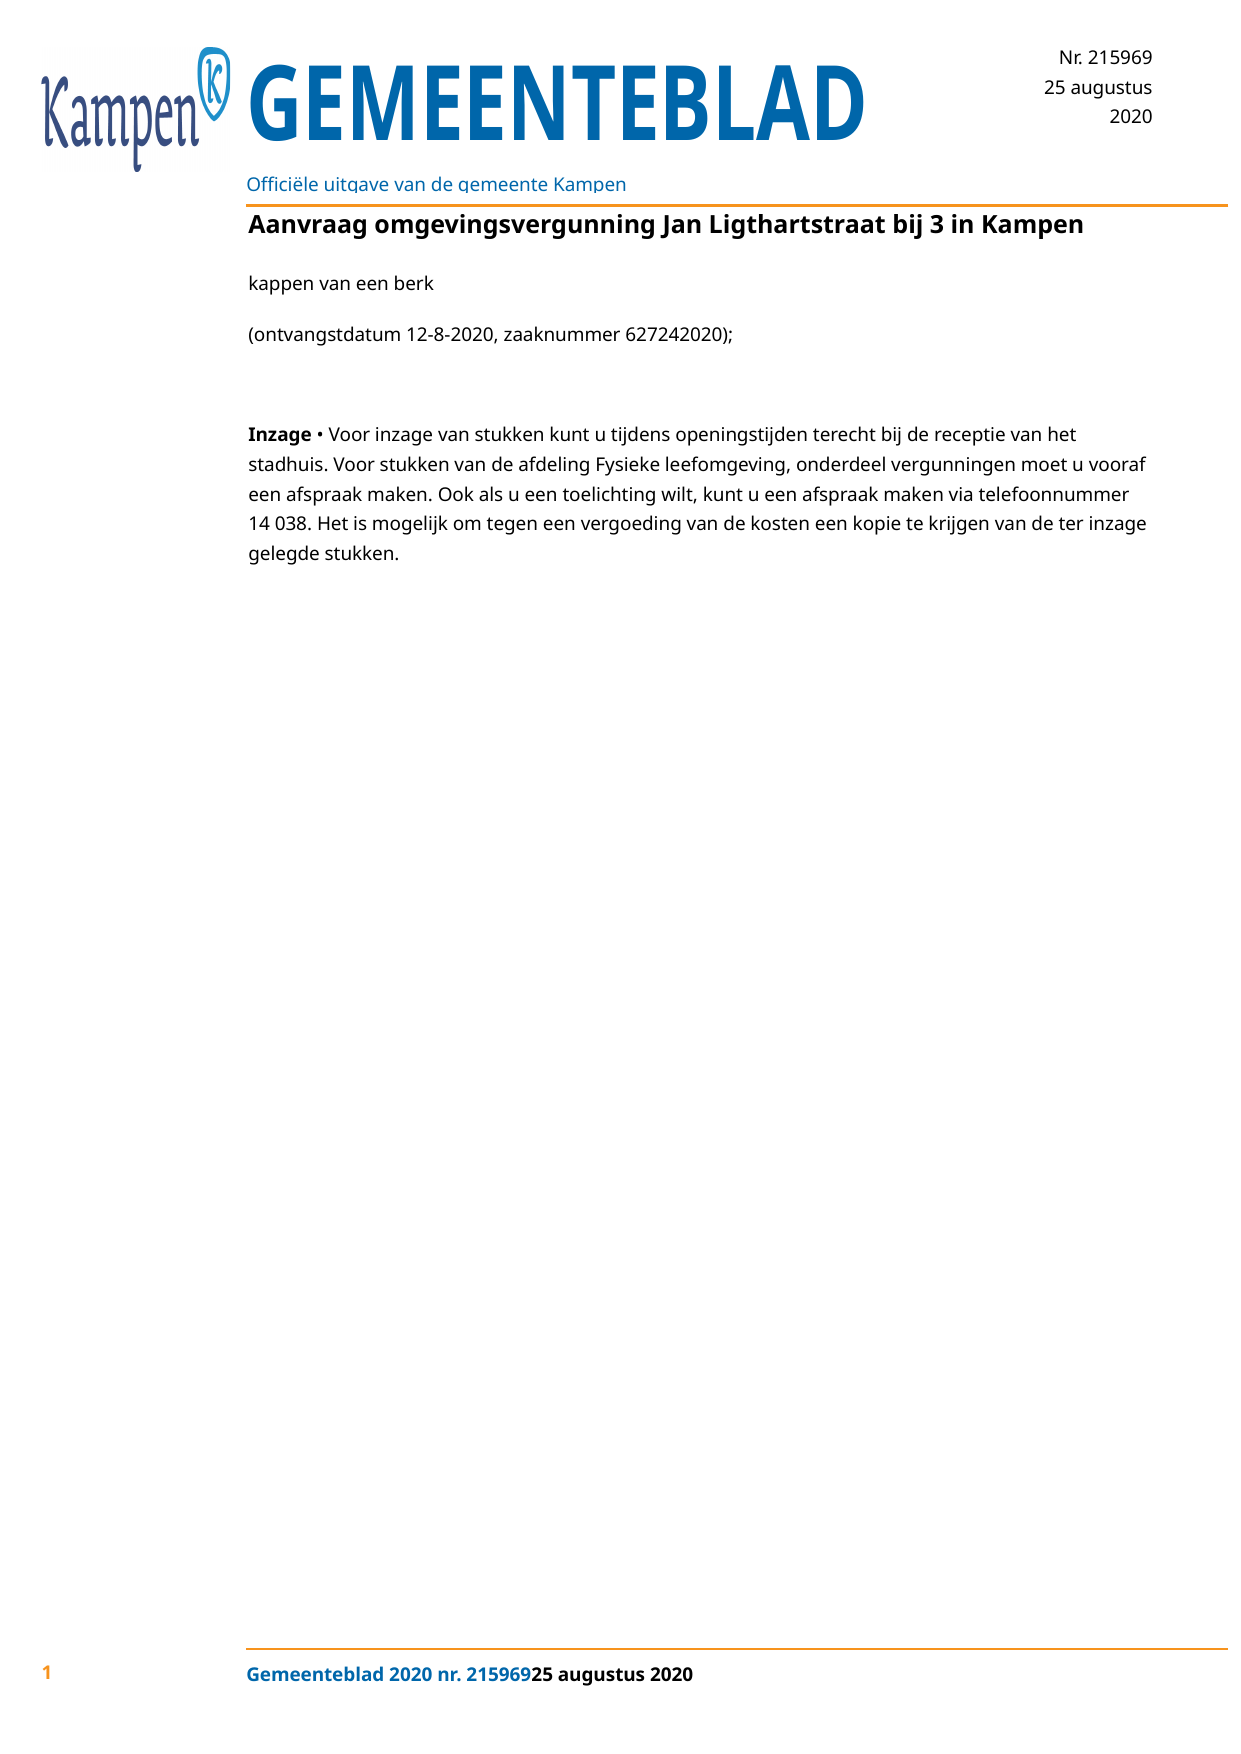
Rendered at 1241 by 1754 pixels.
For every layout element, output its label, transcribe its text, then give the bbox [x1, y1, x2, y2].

text (ontvangstdatum 12-8-2020, zaaknummer 627242020); [248, 321, 1152, 346]
text kappen van een berk [248, 270, 1152, 296]
text Aanvraag omgevingsvergunning Jan Ligthartstraat bij 3 in Kampen [248, 207, 1152, 241]
picture [41, 47, 231, 172]
text Inzage • Voor inzage van stukken kunt u tijdens openingstijden terecht bij de receptie van het stadhuis. Voor stukken van de afdeling Fysieke leefomgeving, onderdeel vergunningen moet u vooraf een afspraak maken. Ook als u een toelichting wilt, kunt u een afspraak maken via telefoonnummer 14 038. Het is mogelijk om tegen een vergoeding van de kosten een kopie te krijgen van de ter inzage gelegde stukken. [248, 422, 1152, 566]
